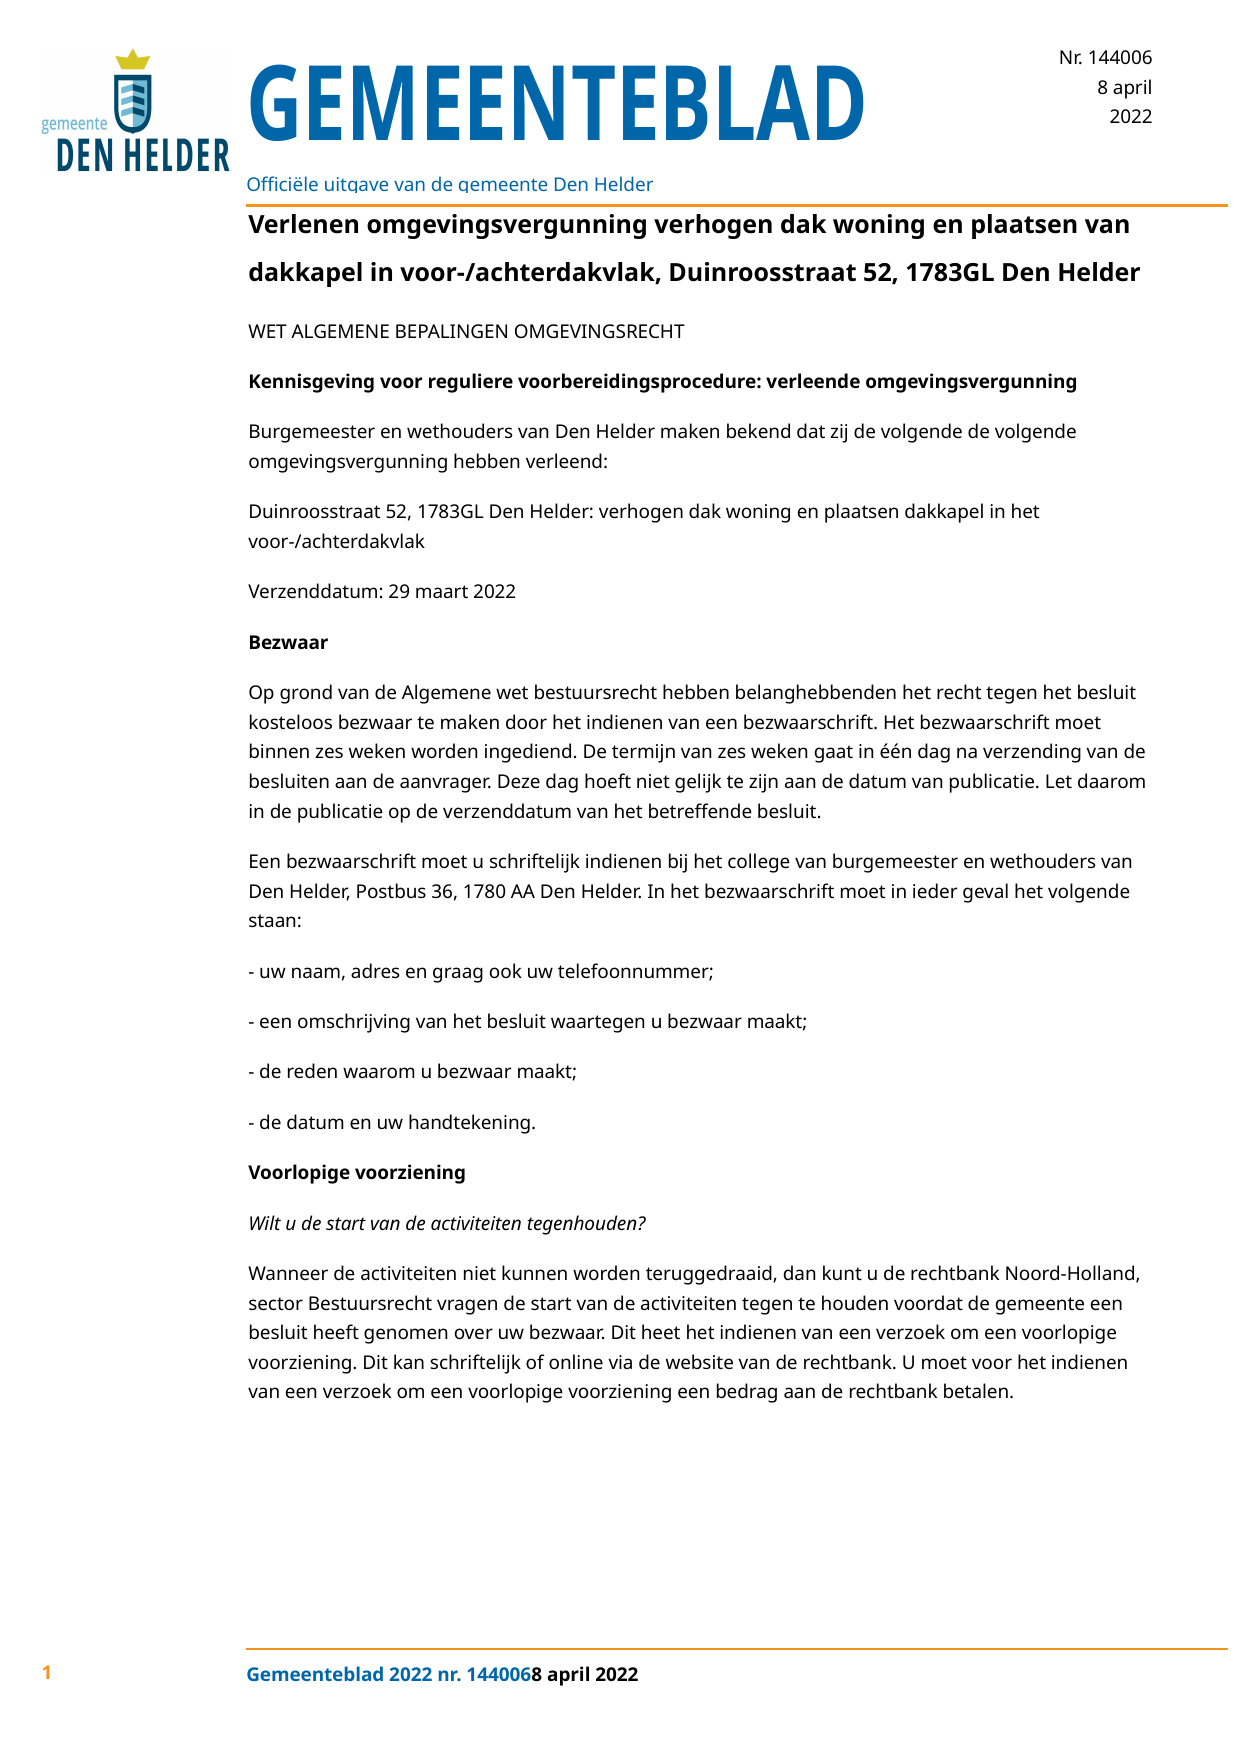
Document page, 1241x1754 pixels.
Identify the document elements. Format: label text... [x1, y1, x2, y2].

text - een omschrijving van het besluit waartegen u bezwaar maakt; [248, 1008, 1152, 1034]
picture [130, 157, 135, 172]
text Burgemeester en wethouders van Den Helder maken bekend dat zij de volgende de volgende omgevingsvergunning hebben verleend: [248, 419, 1152, 474]
picture [182, 144, 187, 165]
picture [41, 47, 231, 172]
text - de reden waarom u bezwaar maakt; [248, 1059, 1152, 1084]
picture [220, 160, 224, 172]
text Verlenen omgevingsvergunning verhogen dak woning en plaatsen van dakkapel in voor-/achterdakvlak, Duinroosstraat 52, 1783GL Den Helder [248, 207, 1152, 288]
text WET ALGEMENE BEPALINGEN OMGEVINGSRECHT [248, 318, 1152, 344]
text Op grond van de Algemene wet bestuursrecht hebben belanghebbenden het recht tegen het besluit kosteloos bezwaar te maken door het indienen van een bezwaarschrift. Het bezwaarschrift moet binnen zes weken worden ingediend. De termijn van zes weken gaat in één dag na verzending van de besluiten aan de aanvrager. Deze dag hoeft niet gelijk te zijn aan de datum van publicatie. Let daarom in de publicatie op de verzenddatum van het betreffende besluit. [248, 679, 1152, 824]
text Bezwaar [248, 629, 1152, 655]
text - de datum en uw handtekening. [248, 1109, 1152, 1135]
picture [63, 144, 68, 165]
text Voorlopige voorziening [248, 1159, 1152, 1185]
picture [100, 154, 106, 172]
text Een bezwaarschrift moet u schriftelijk indienen bij het college van burgemeester en wethouders van Den Helder, Postbus 36, 1780 AA Den Helder. In het bezwaarschrift moet in ieder geval het volgende staan: [248, 848, 1152, 933]
text Duinroosstraat 52, 1783GL Den Helder: verhogen dak woning en plaatsen dakkapel in het voor-/achterdakvlak [248, 499, 1152, 554]
text Kennisgeving voor reguliere voorbereidingsprocedure: verleende omgevingsvergunning [248, 368, 1152, 394]
text Wilt u de start van de activiteiten tegenhouden? [248, 1210, 1152, 1236]
text Wanneer de activiteiten niet kunnen worden teruggedraaid, dan kunt u de rechtbank Noord-Holland, sector Bestuursrecht vragen de start van de activiteiten tegen te houden voordat de gemeente een besluit heeft genomen over uw bezwaar. Dit heet het indienen van een verzoek om een voorlopige voorziening. Dit kan schriftelijk of online via de website van de rechtbank. U moet voor het indienen van een verzoek om een voorlopige voorziening een bedrag aan de rechtbank betalen. [248, 1260, 1152, 1404]
text - uw naam, adres en graag ook uw telefoonnummer; [248, 958, 1152, 984]
text Verzenddatum: 29 maart 2022 [248, 579, 1152, 604]
